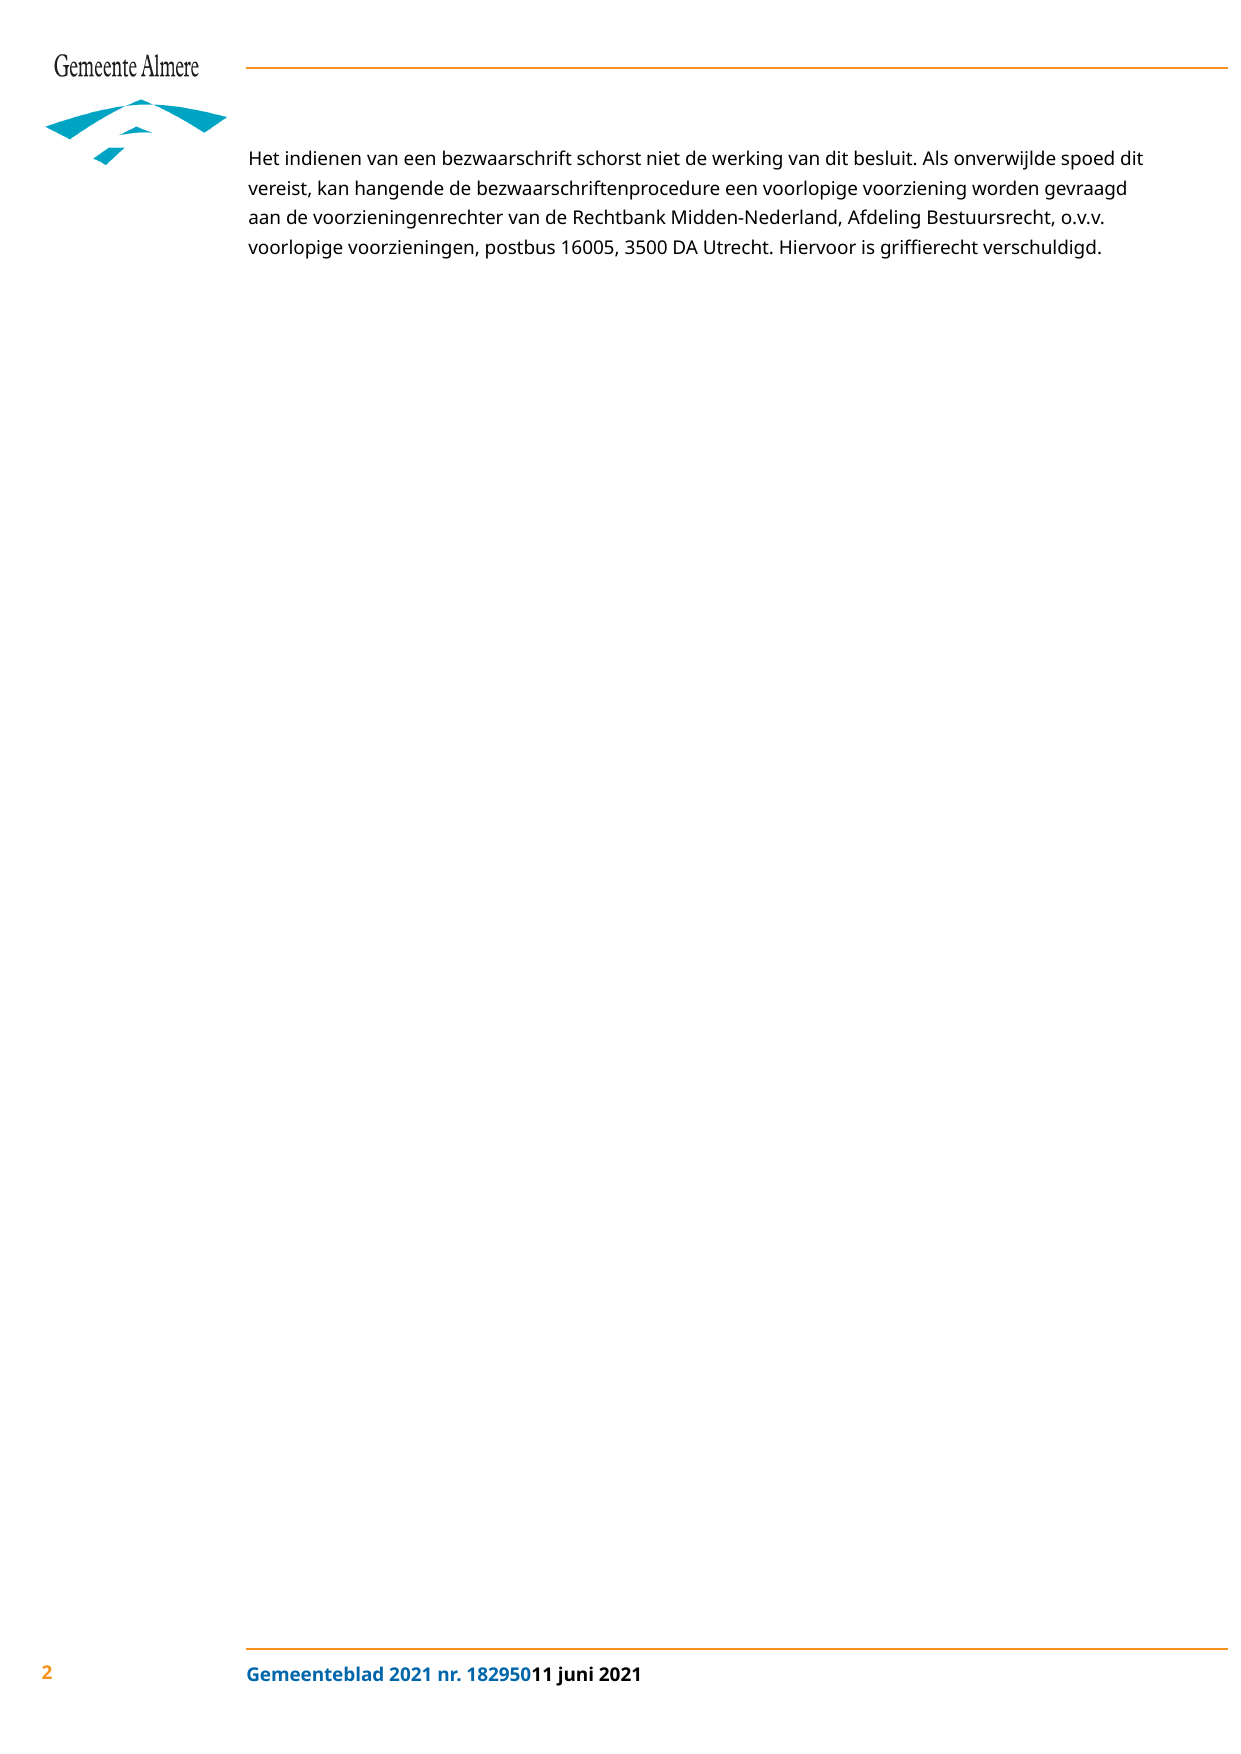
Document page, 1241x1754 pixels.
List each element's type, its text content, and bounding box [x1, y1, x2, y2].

text Het indienen van een bezwaarschrift schorst niet de werking van dit besluit. Als onverwijlde spoed dit vereist, kan hangende de bezwaarschriftenprocedure een voorlopige voorziening worden gevraagd aan de voorzieningenrechter van de Rechtbank Midden-Nederland, Afdeling Bestuursrecht, o.v.v. voorlopige voorzieningen, postbus 16005, 3500 DA Utrecht. Hiervoor is griffierecht verschuldigd. [248, 145, 1152, 260]
picture [41, 47, 231, 172]
